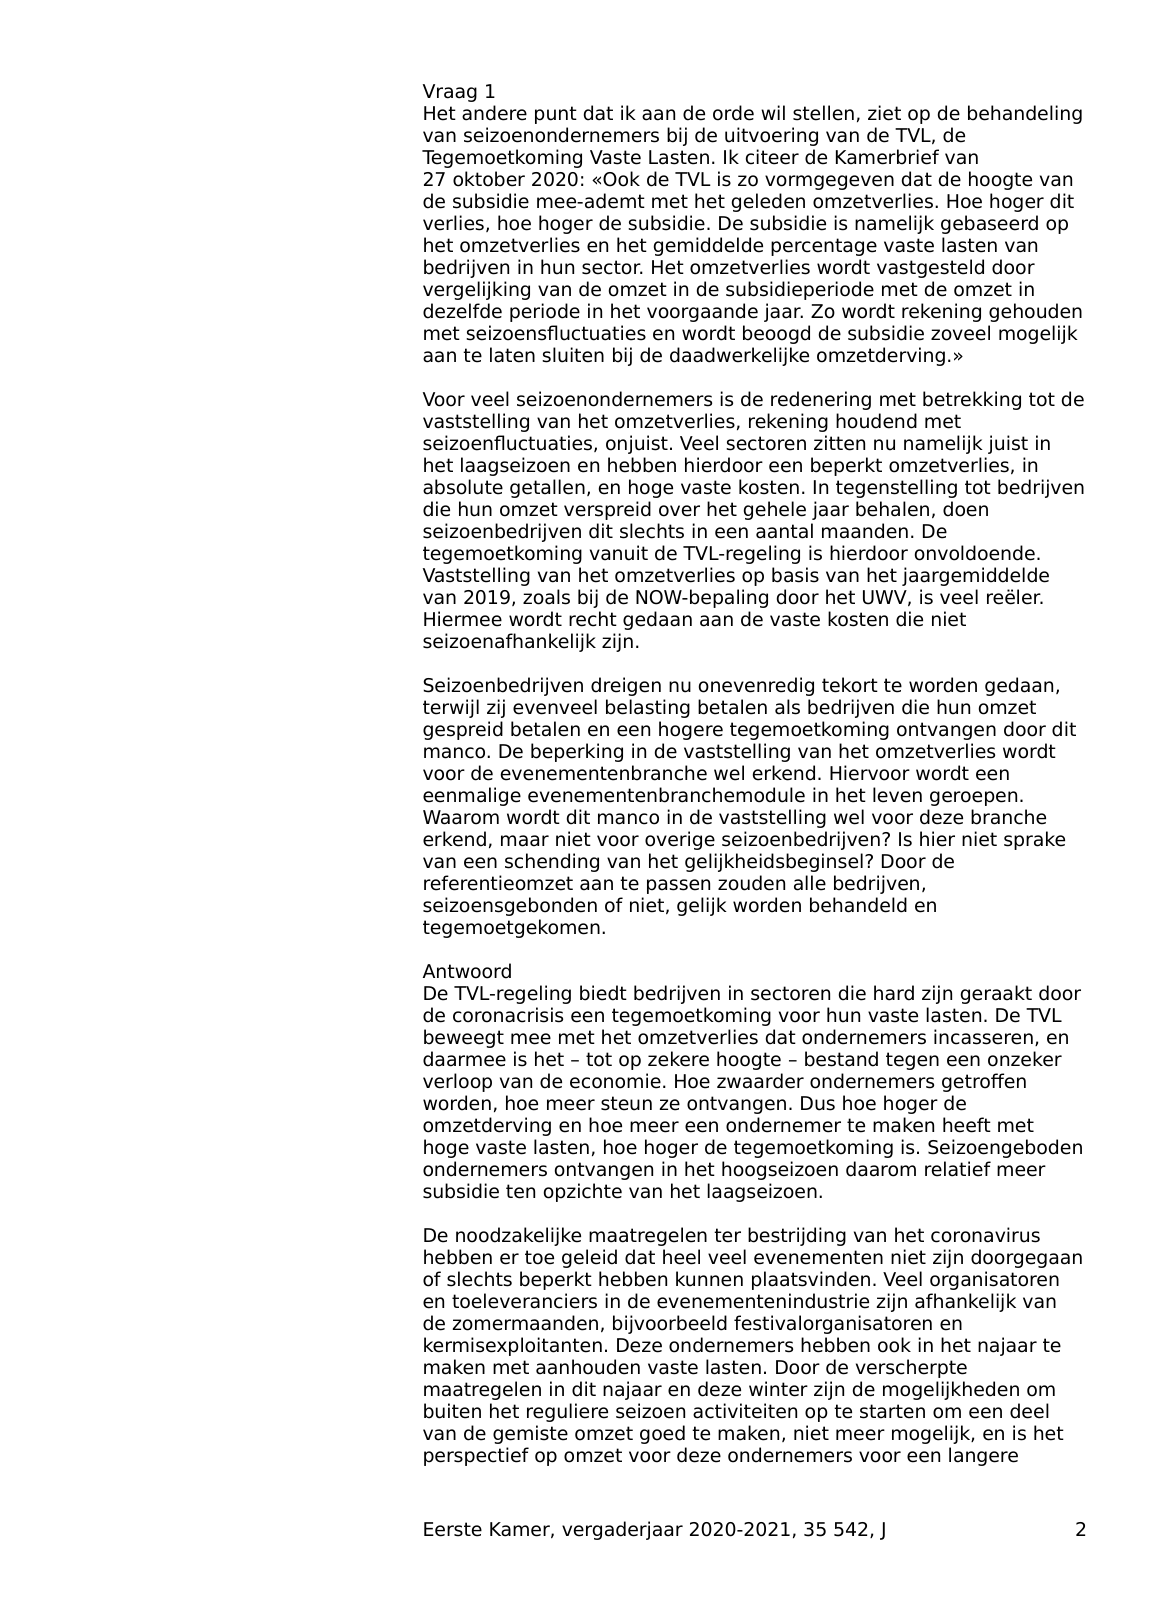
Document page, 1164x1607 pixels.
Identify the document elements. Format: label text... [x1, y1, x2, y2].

text De TVL-regeling biedt bedrijven in sectoren die hard zijn geraakt door de coronacrisis een tegemoetkoming voor hun vaste lasten. De TVL beweegt mee met het omzetverlies dat ondernemers incasseren, en daarmee is het – tot op zekere hoogte – bestand tegen een onzeker verloop van de economie. Hoe zwaarder ondernemers getroffen worden, hoe meer steun ze ontvangen. Dus hoe hoger de omzetderving en hoe meer een ondernemer te maken heeft met hoge vaste lasten, hoe hoger de tegemoetkoming is. Seizoengeboden ondernemers ontvangen in het hoogseizoen daarom relatief meer subsidie ten opzichte van het laagseizoen. [422, 983, 1087, 1203]
text De noodzakelijke maatregelen ter bestrijding van het coronavirus hebben er toe geleid dat heel veel evenementen niet zijn doorgegaan of slechts beperkt hebben kunnen plaatsvinden. Veel organisatoren en toeleveranciers in de evenementenindustrie zijn afhankelijk van de zomermaanden, bijvoorbeeld festivalorganisatoren en kermisexploitanten. Deze ondernemers hebben ook in het najaar te maken met aanhouden vaste lasten. Door de verscherpte maatregelen in dit najaar en deze winter zijn de mogelijkheden om buiten het reguliere seizoen activiteiten op te starten om een deel van de gemiste omzet goed te maken, niet meer mogelijk, en is het perspectief op omzet voor deze ondernemers voor een langere [422, 1225, 1087, 1467]
text Het andere punt dat ik aan de orde wil stellen, ziet op de behandeling van seizoenondernemers bij de uitvoering van de TVL, de Tegemoetkoming Vaste Lasten. Ik citeer de Kamerbrief van 27 oktober 2020: «Ook de TVL is zo vormgegeven dat de hoogte van de subsidie mee-ademt met het geleden omzetverlies. Hoe hoger dit verlies, hoe hoger de subsidie. De subsidie is namelijk gebaseerd op het omzetverlies en het gemiddelde percentage vaste lasten van bedrijven in hun sector. Het omzetverlies wordt vastgesteld door vergelijking van de omzet in de subsidieperiode met de omzet in dezelfde periode in het voorgaande jaar. Zo wordt rekening gehouden met seizoensfluctuaties en wordt beoogd de subsidie zoveel mogelijk aan te laten sluiten bij de daadwerkelijke omzetderving.» [422, 103, 1087, 367]
text Antwoord [422, 961, 1087, 983]
text Voor veel seizoenondernemers is de redenering met betrekking tot de vaststelling van het omzetverlies, rekening houdend met seizoenfluctuaties, onjuist. Veel sectoren zitten nu namelijk juist in het laagseizoen en hebben hierdoor een beperkt omzetverlies, in absolute getallen, en hoge vaste kosten. In tegenstelling tot bedrijven die hun omzet verspreid over het gehele jaar behalen, doen seizoenbedrijven dit slechts in een aantal maanden. De tegemoetkoming vanuit de TVL-regeling is hierdoor onvoldoende. Vaststelling van het omzetverlies op basis van het jaargemiddelde van 2019, zoals bij de NOW-bepaling door het UWV, is veel reëler. Hiermee wordt recht gedaan aan de vaste kosten die niet seizoenafhankelijk zijn. [422, 389, 1087, 653]
text Seizoenbedrijven dreigen nu onevenredig tekort te worden gedaan, terwijl zij evenveel belasting betalen als bedrijven die hun omzet gespreid betalen en een hogere tegemoetkoming ontvangen door dit manco. De beperking in de vaststelling van het omzetverlies wordt voor de evenementenbranche wel erkend. Hiervoor wordt een eenmalige evenementenbranchemodule in het leven geroepen. Waarom wordt dit manco in de vaststelling wel voor deze branche erkend, maar niet voor overige seizoenbedrijven? Is hier niet sprake van een schending van het gelijkheidsbeginsel? Door de referentieomzet aan te passen zouden alle bedrijven, seizoensgebonden of niet, gelijk worden behandeld en tegemoetgekomen. [422, 675, 1087, 939]
text Vraag 1 [422, 81, 1087, 103]
